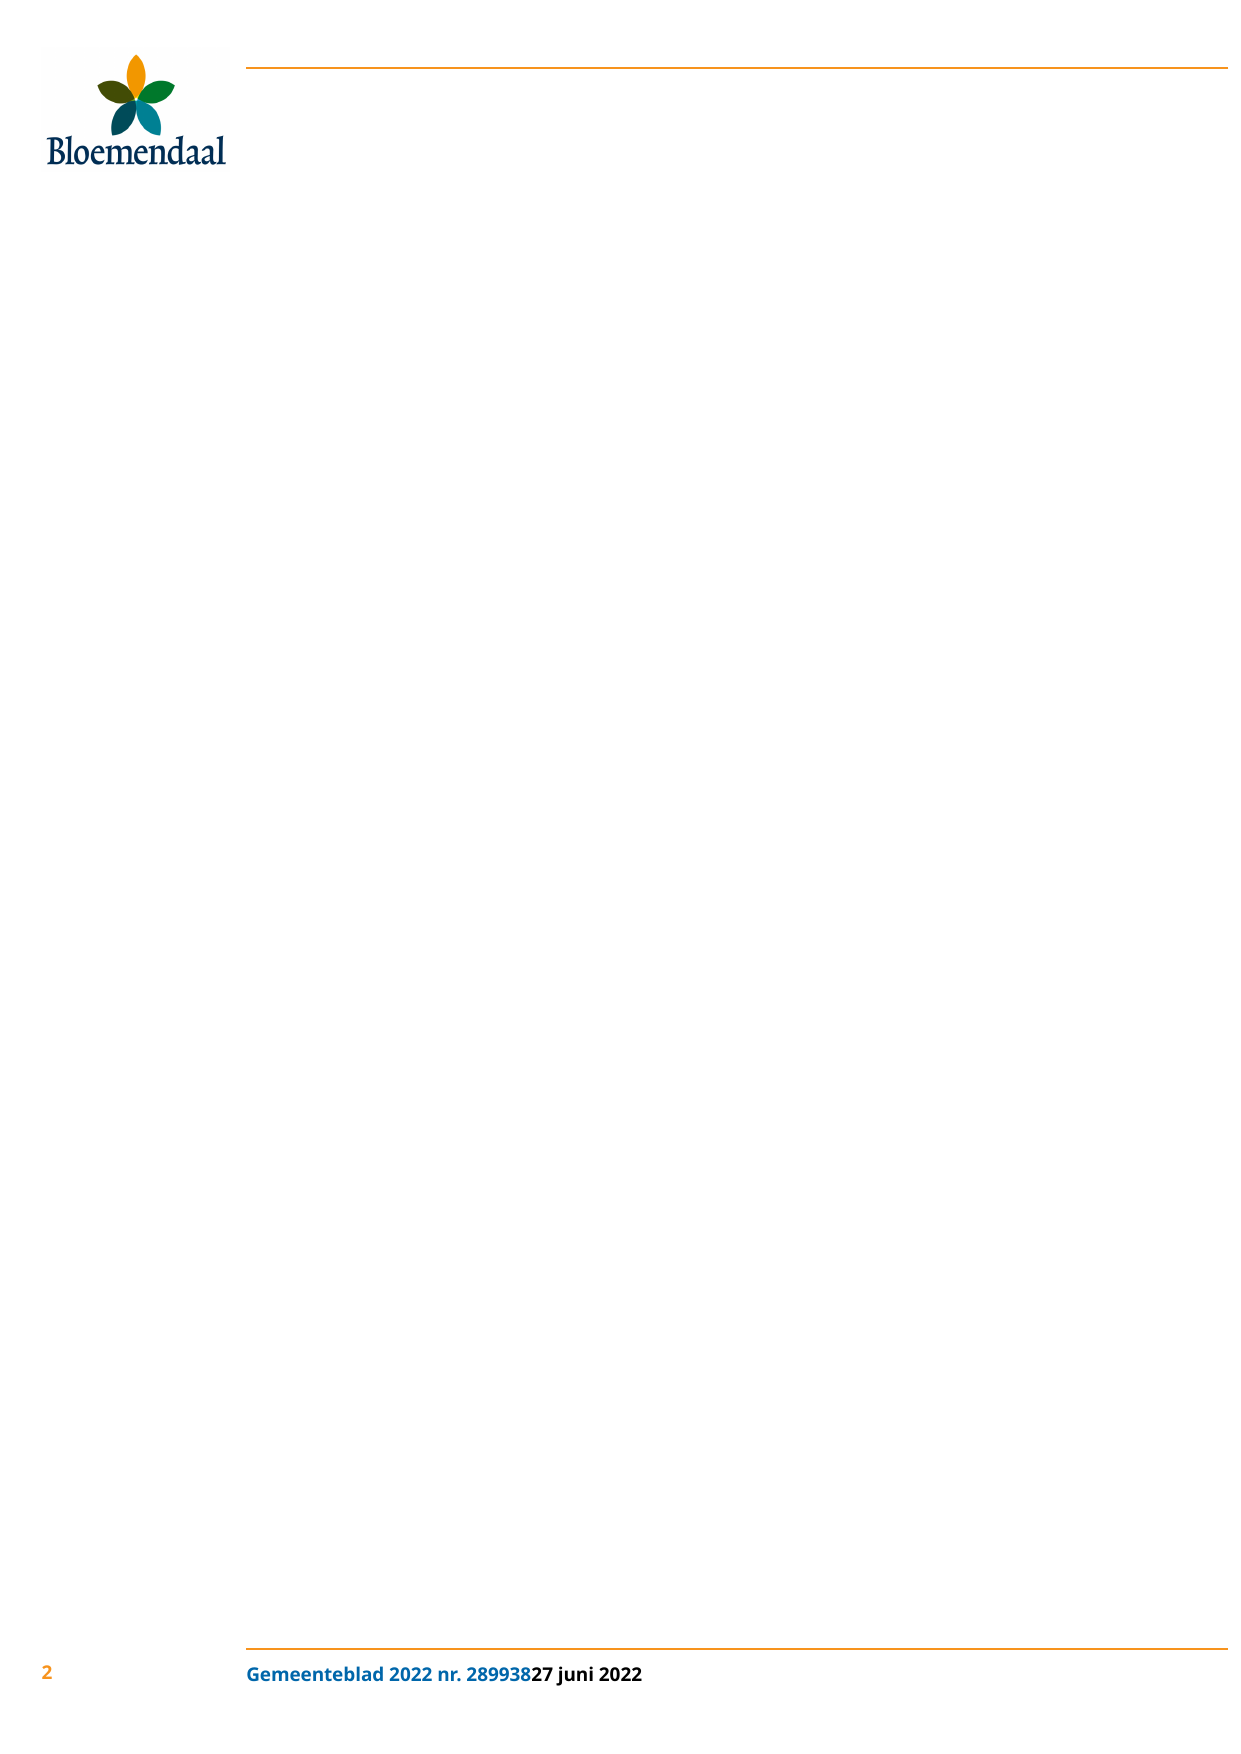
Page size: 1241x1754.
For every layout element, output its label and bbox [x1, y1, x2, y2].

picture [41, 47, 231, 172]
